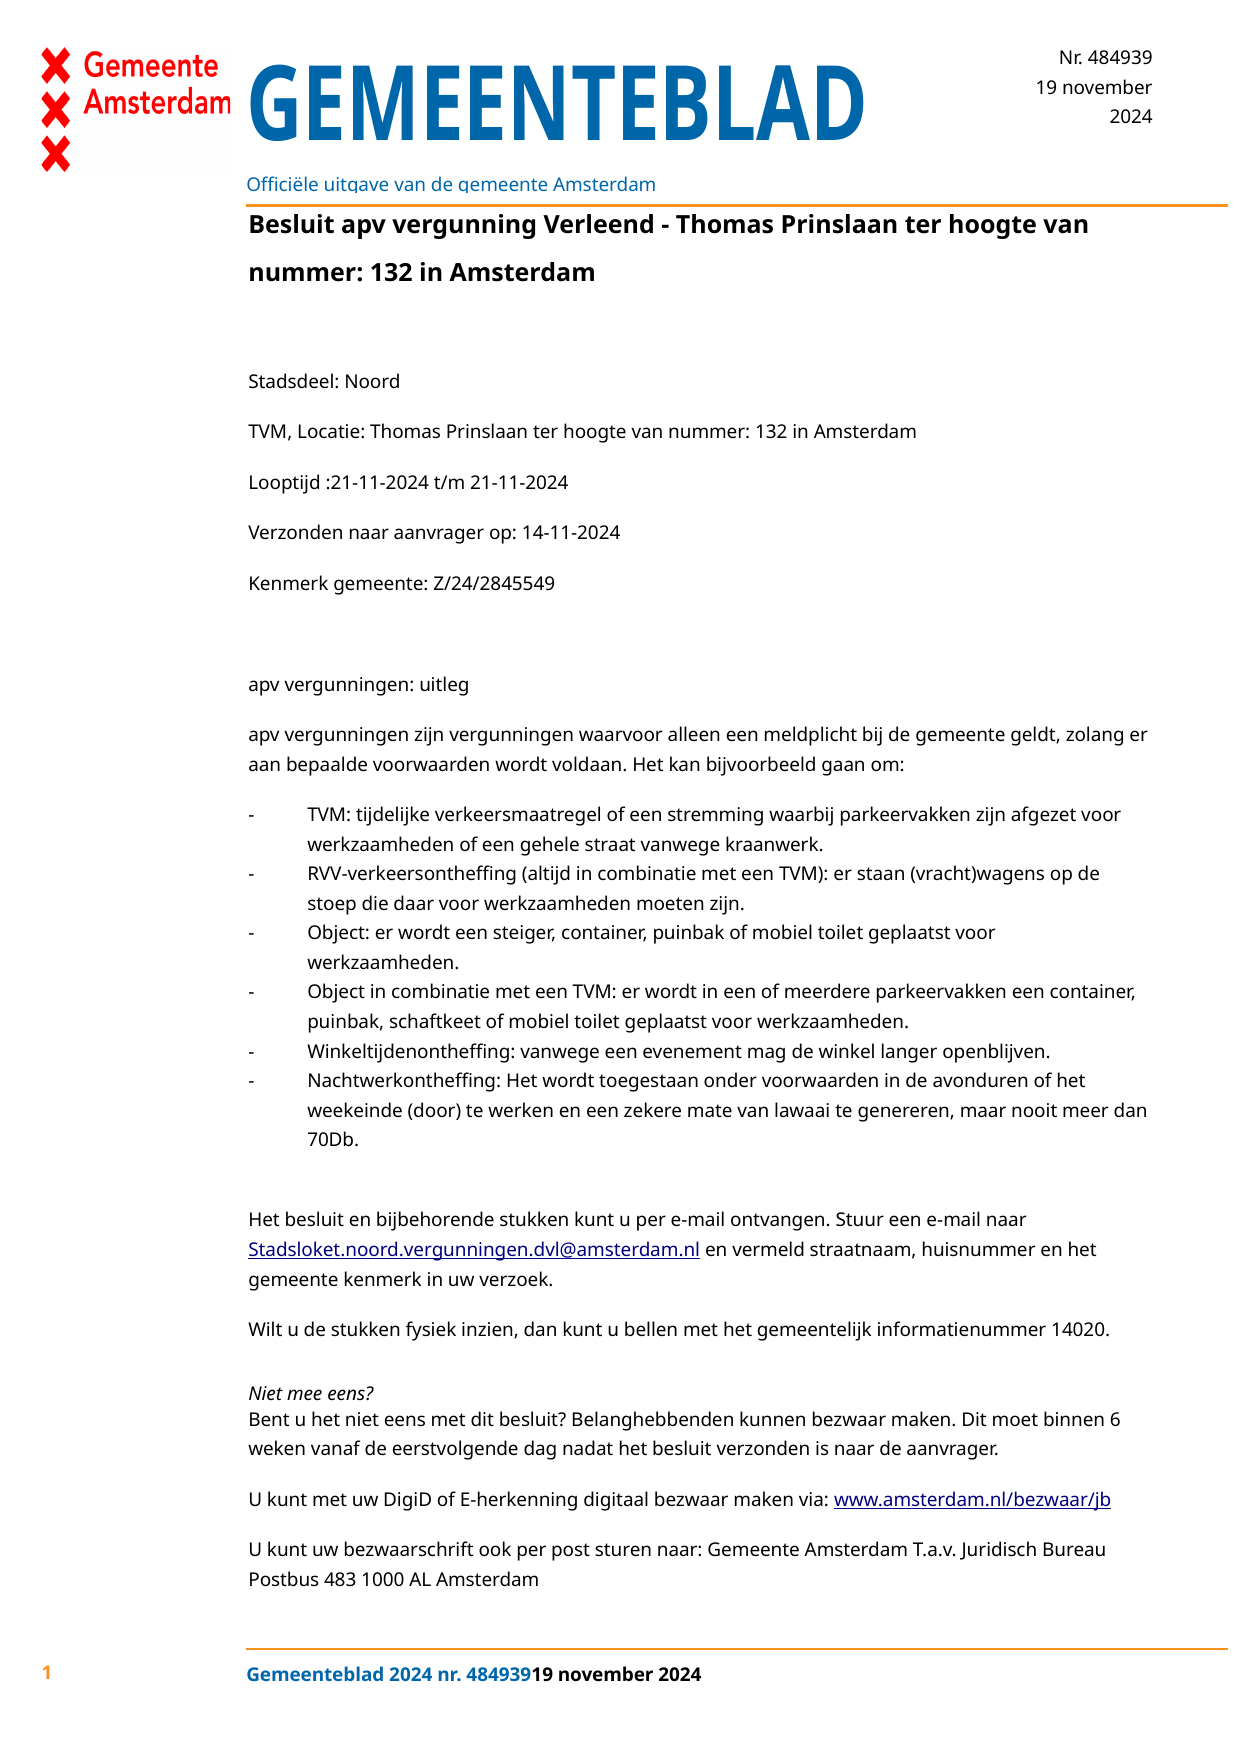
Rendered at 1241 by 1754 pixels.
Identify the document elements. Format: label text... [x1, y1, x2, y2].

list TVM: tijdelijke verkeersmaatregel of een stremming waarbij parkeervakken zijn afgezet voor werkzaamheden of een gehele straat vanwege kraanwerk. [248, 801, 1152, 857]
text Verzonden naar aanvrager op: 14-11-2024 [248, 519, 1152, 545]
list Nachtwerkontheffing: Het wordt toegestaan onder voorwaarden in de avonduren of het weekeinde (door) te werken en een zekere mate van lawaai te genereren, maar nooit meer dan 70Db. [248, 1067, 1152, 1152]
list RVV-verkeersontheffing (altijd in combinatie met een TVM): er staan (vracht)wagens op de stoep die daar voor werkzaamheden moeten zijn. [248, 860, 1152, 916]
text Wilt u de stukken fysiek inzien, dan kunt u bellen met het gemeentelijk informatienummer 14020. [248, 1316, 1152, 1342]
text U kunt met uw DigiD of E-herkenning digitaal bezwaar maken via: www.amsterdam.nl/bezwaar/jb [248, 1486, 1152, 1512]
text Looptijd :21-11-2024 t/m 21-11-2024 [248, 469, 1152, 495]
text Besluit apv vergunning Verleend - Thomas Prinslaan ter hoogte van nummer: 132 in Amsterdam [248, 207, 1152, 288]
list Object: er wordt een steiger, container, puinbak of mobiel toilet geplaatst voor werkzaamheden. [248, 919, 1152, 975]
picture [41, 47, 231, 172]
text apv vergunningen: uitleg [248, 671, 1152, 697]
text Bent u het niet eens met dit besluit? Belanghebbenden kunnen bezwaar maken. Dit moet binnen 6 weken vanaf de eerstvolgende dag nadat het besluit verzonden is naar de aanvrager. [248, 1406, 1152, 1461]
list Winkeltijdenontheffing: vanwege een evenement mag de winkel langer openblijven. [248, 1038, 1152, 1064]
text Stadsdeel: Noord [248, 368, 1152, 394]
list Object in combinatie met een TVM: er wordt in een of meerdere parkeervakken een container, puinbak, schaftkeet of mobiel toilet geplaatst voor werkzaamheden. [248, 979, 1152, 1034]
text Kenmerk gemeente: Z/24/2845549 [248, 570, 1152, 596]
text Het besluit en bijbehorende stukken kunt u per e-mail ontvangen. Stuur een e-mail naar Stadsloket.noord.vergunningen.dvl@amsterdam.nl en vermeld straatnaam, huisnummer en het gemeente kenmerk in uw verzoek. [248, 1207, 1152, 1292]
text Niet mee eens? [248, 1380, 1152, 1406]
text apv vergunningen zijn vergunningen waarvoor alleen een meldplicht bij de gemeente geldt, zolang er aan bepaalde voorwaarden wordt voldaan. Het kan bijvoorbeeld gaan om: [248, 721, 1152, 777]
text TVM, Locatie: Thomas Prinslaan ter hoogte van nummer: 132 in Amsterdam [248, 419, 1152, 444]
text U kunt uw bezwaarschrift ook per post sturen naar: Gemeente Amsterdam T.a.v. Juridisch Bureau Postbus 483 1000 AL Amsterdam [248, 1536, 1152, 1592]
